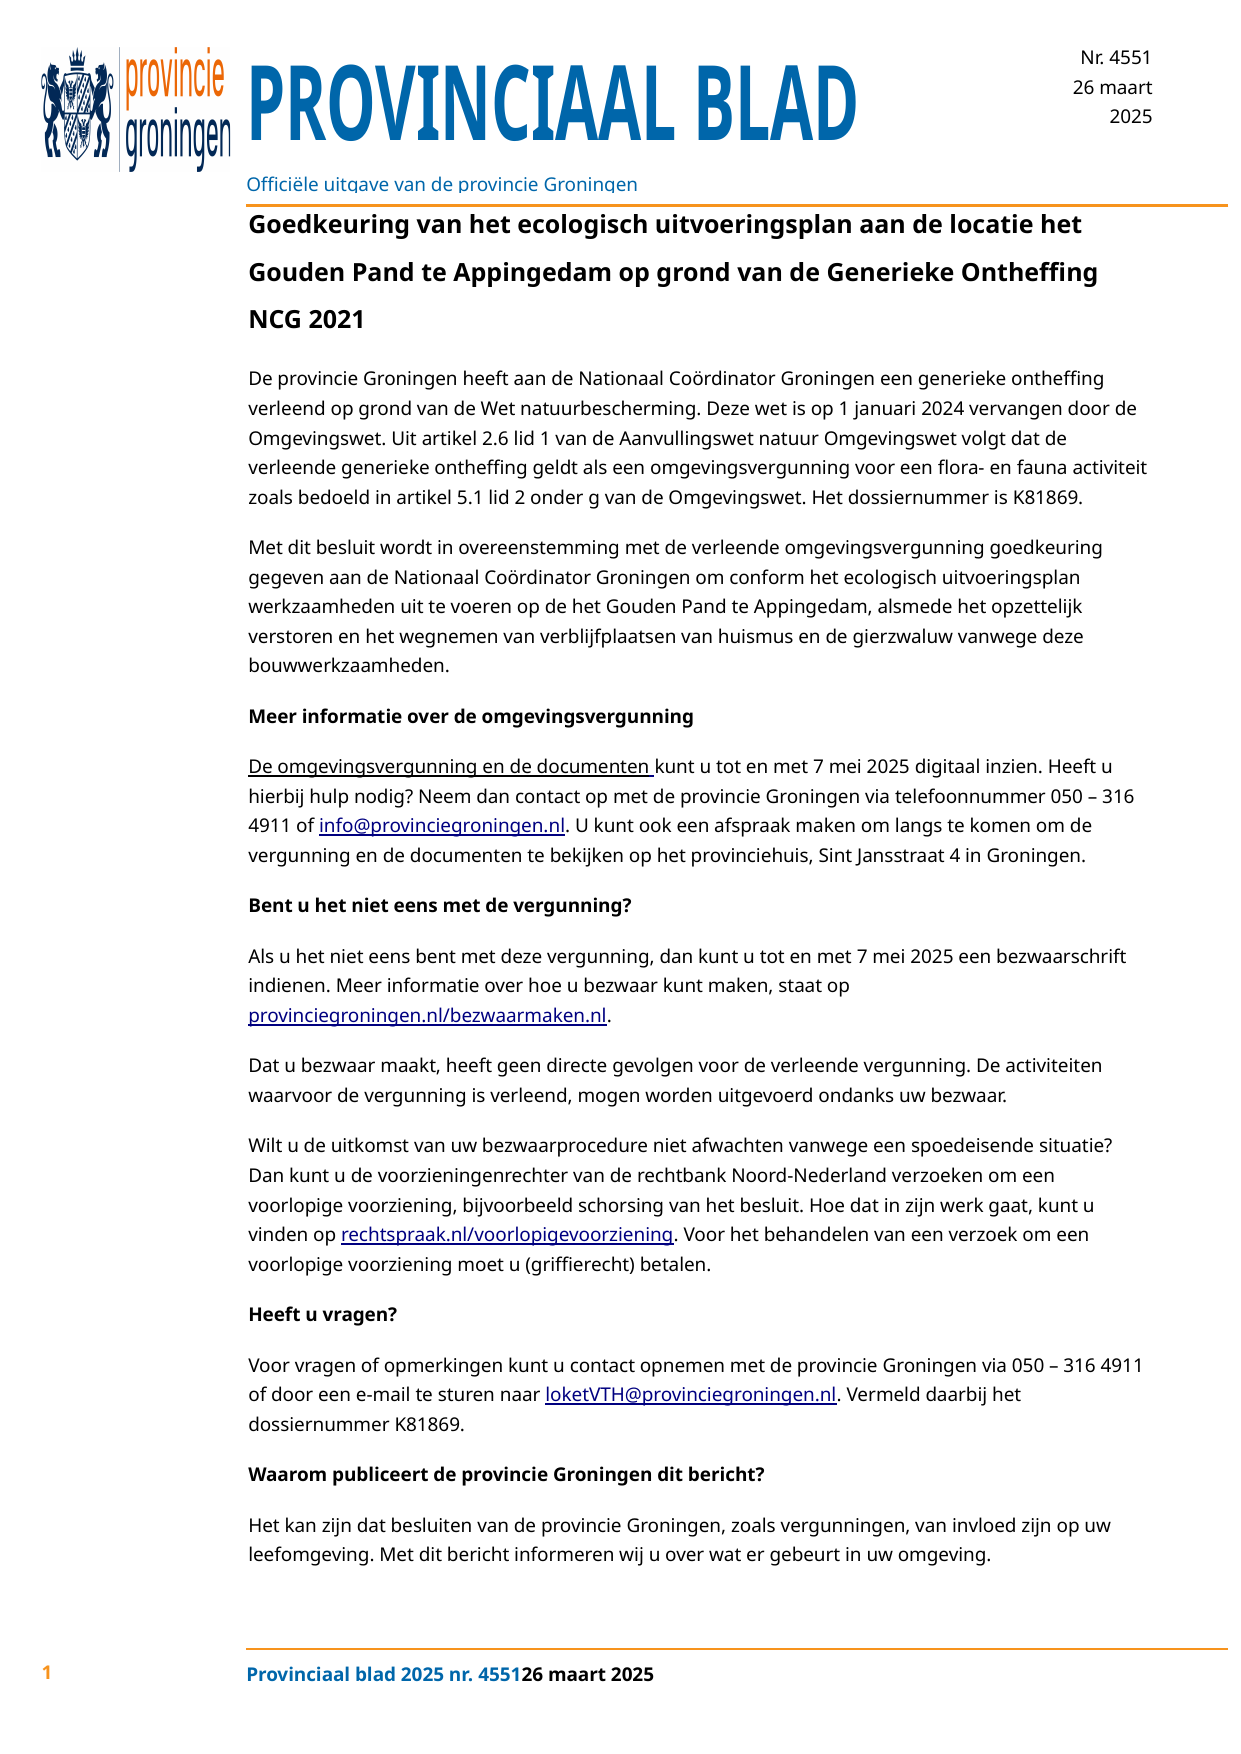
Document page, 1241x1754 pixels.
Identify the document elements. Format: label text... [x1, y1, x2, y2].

picture [41, 47, 231, 172]
text Waarom publiceert de provincie Groningen dit bericht? [248, 1461, 1152, 1487]
text Dat u bezwaar maakt, heeft geen directe gevolgen voor de verleende vergunning. De activiteiten waarvoor de vergunning is verleend, mogen worden uitgevoerd ondanks uw bezwaar. [248, 1053, 1152, 1108]
text Het kan zijn dat besluiten van de provincie Groningen, zoals vergunningen, van invloed zijn op uw leefomgeving. Met dit bericht informeren wij u over wat er gebeurt in uw omgeving. [248, 1512, 1152, 1567]
text Met dit besluit wordt in overeenstemming met de verleende omgevingsvergunning goedkeuring gegeven aan de Nationaal Coördinator Groningen om conform het ecologisch uitvoeringsplan werkzaamheden uit te voeren op de het Gouden Pand te Appingedam, alsmede het opzettelijk verstoren en het wegnemen van verblijfplaatsen van huismus en de gierzwaluw vanwege deze bouwwerkzaamheden. [248, 534, 1152, 678]
text Heeft u vragen? [248, 1301, 1152, 1327]
text De provincie Groningen heeft aan de Nationaal Coördinator Groningen een generieke ontheffing verleend op grond van de Wet natuurbescherming. Deze wet is op 1 januari 2024 vervangen door de Omgevingswet. Uit artikel 2.6 lid 1 van de Aanvullingswet natuur Omgevingswet volgt dat de verleende generieke ontheffing geldt als een omgevingsvergunning voor een flora- en fauna activiteit zoals bedoeld in artikel 5.1 lid 2 onder g van de Omgevingswet. Het dossiernummer is K81869. [248, 366, 1152, 509]
text Goedkeuring van het ecologisch uitvoeringsplan aan de locatie het Gouden Pand te Appingedam op grond van de Generieke Ontheffing NCG 2021 [248, 207, 1152, 336]
text Wilt u de uitkomst van uw bezwaarprocedure niet afwachten vanwege een spoedeisende situatie? Dan kunt u de voorzieningenrechter van de rechtbank Noord-Nederland verzoeken om een voorlopige voorziening, bijvoorbeeld schorsing van het besluit. Hoe dat in zijn werk gaat, kunt u vinden op rechtspraak.nl/voorlopigevoorziening. Voor het behandelen van een verzoek om een voorlopige voorziening moet u (griffierecht) betalen. [248, 1133, 1152, 1277]
text Voor vragen of opmerkingen kunt u contact opnemen met de provincie Groningen via 050 – 316 4911 of door een e-mail te sturen naar loketVTH@provinciegroningen.nl. Vermeld daarbij het dossiernummer K81869. [248, 1352, 1152, 1437]
text Meer informatie over de omgevingsvergunning [248, 703, 1152, 729]
text De omgevingsvergunning en de documenten kunt u tot en met 7 mei 2025 digitaal inzien. Heeft u hierbij hulp nodig? Neem dan contact op met de provincie Groningen via telefoonnummer 050 – 316 4911 of info@provinciegroningen.nl. U kunt ook een afspraak maken om langs te komen om de vergunning en de documenten te bekijken op het provinciehuis, Sint Jansstraat 4 in Groningen. [248, 753, 1152, 868]
text Als u het niet eens bent met deze vergunning, dan kunt u tot en met 7 mei 2025 een bezwaarschrift indienen. Meer informatie over hoe u bezwaar kunt maken, staat op provinciegroningen.nl/bezwaarmaken.nl. [248, 943, 1152, 1028]
text Bent u het niet eens met de vergunning? [248, 893, 1152, 918]
